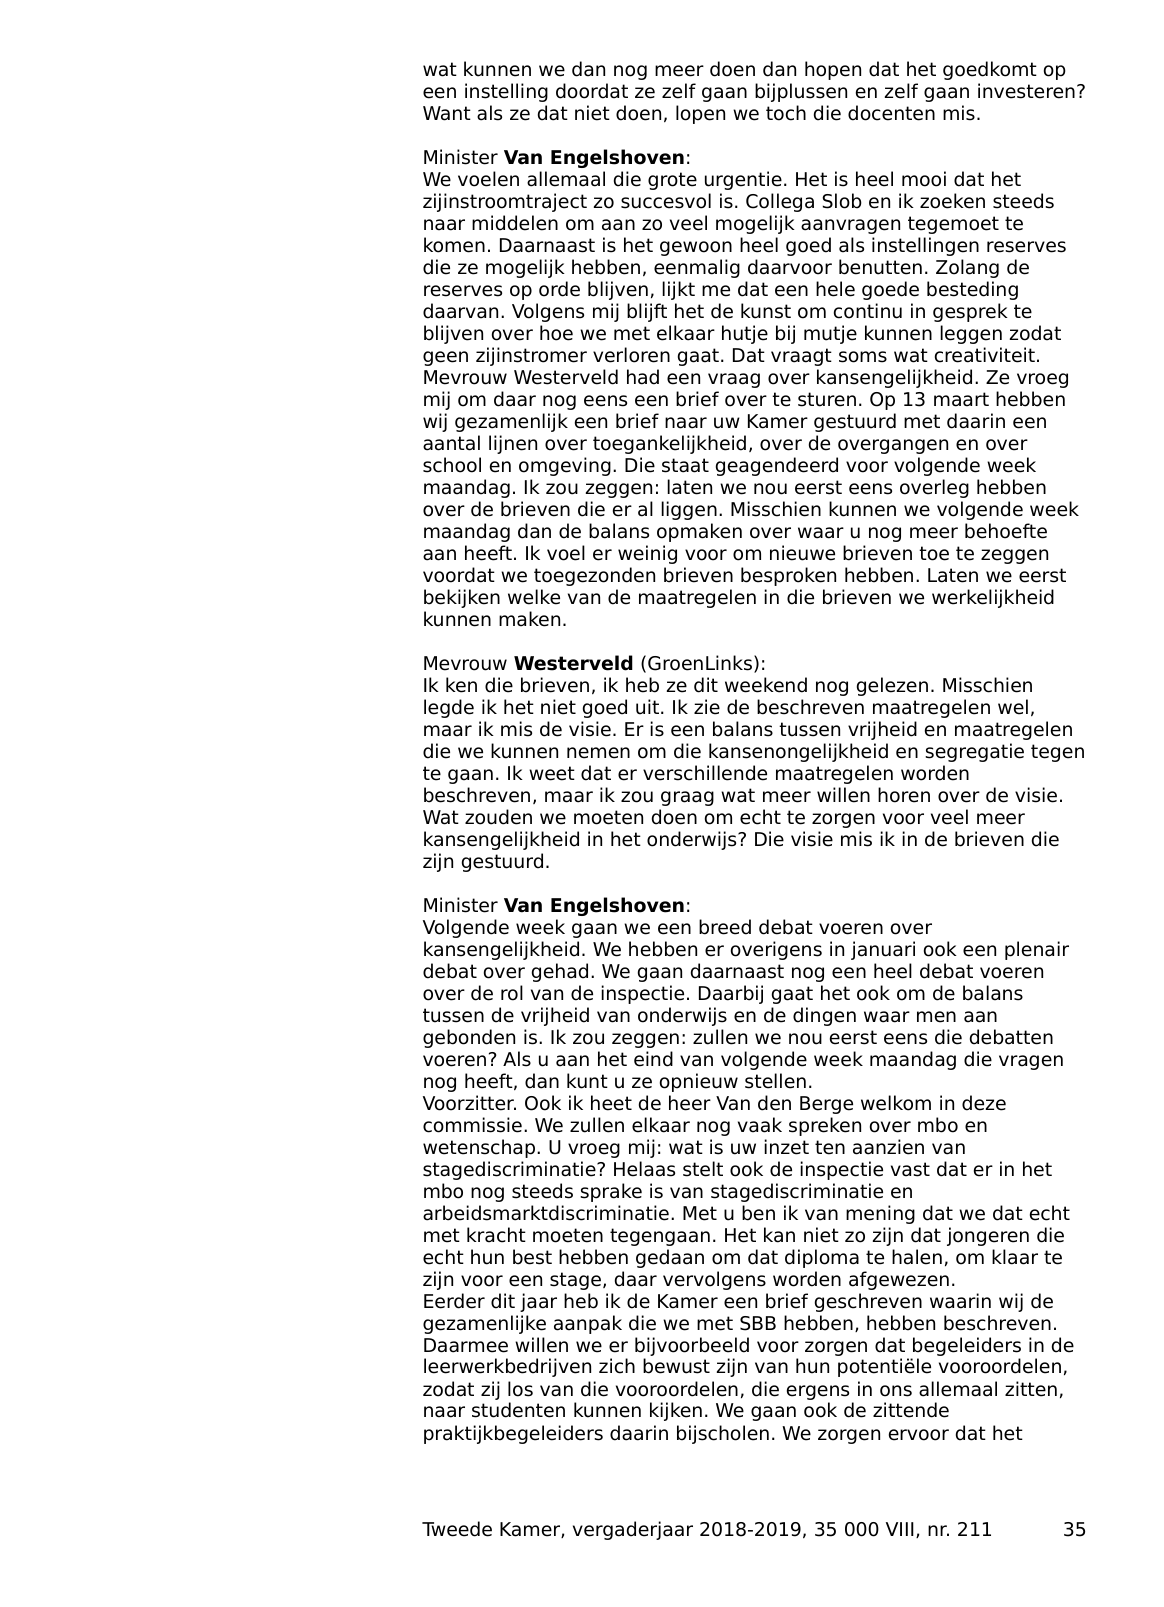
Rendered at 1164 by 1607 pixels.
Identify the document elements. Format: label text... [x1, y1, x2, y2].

text Voorzitter. Ook ik heet de heer Van den Berge welkom in deze commissie. We zullen elkaar nog vaak spreken over mbo en wetenschap. U vroeg mij: wat is uw inzet ten aanzien van stagediscriminatie? Helaas stelt ook de inspectie vast dat er in het mbo nog steeds sprake is van stagediscriminatie en arbeidsmarktdiscriminatie. Met u ben ik van mening dat we dat echt met kracht moeten tegengaan. Het kan niet zo zijn dat jongeren die echt hun best hebben gedaan om dat diploma te halen, om klaar te zijn voor een stage, daar vervolgens worden afgewezen. [422, 1093, 1087, 1291]
text Volgende week gaan we een breed debat voeren over kansengelijkheid. We hebben er overigens in januari ook een plenair debat over gehad. We gaan daarnaast nog een heel debat voeren over de rol van de inspectie. Daarbij gaat het ook om de balans tussen de vrijheid van onderwijs en de dingen waar men aan gebonden is. Ik zou zeggen: zullen we nou eerst eens die debatten voeren? Als u aan het eind van volgende week maandag die vragen nog heeft, dan kunt u ze opnieuw stellen. [422, 917, 1087, 1093]
text Minister Van Engelshoven: [422, 147, 1087, 169]
text Mevrouw Westerveld (GroenLinks): [422, 653, 1087, 675]
text Eerder dit jaar heb ik de Kamer een brief geschreven waarin wij de gezamenlijke aanpak die we met SBB hebben, hebben beschreven. Daarmee willen we er bijvoorbeeld voor zorgen dat begeleiders in de leerwerkbedrijven zich bewust zijn van hun potentiële vooroordelen, zodat zij los van die vooroordelen, die ergens in ons allemaal zitten, naar studenten kunnen kijken. We gaan ook de zittende praktijkbegeleiders daarin bijscholen. We zorgen ervoor dat het [422, 1291, 1087, 1444]
text Ik ken die brieven, ik heb ze dit weekend nog gelezen. Misschien legde ik het niet goed uit. Ik zie de beschreven maatregelen wel, maar ik mis de visie. Er is een balans tussen vrijheid en maatregelen die we kunnen nemen om die kansenongelijkheid en segregatie tegen te gaan. Ik weet dat er verschillende maatregelen worden beschreven, maar ik zou graag wat meer willen horen over de visie. Wat zouden we moeten doen om echt te zorgen voor veel meer kansengelijkheid in het onderwijs? Die visie mis ik in de brieven die zijn gestuurd. [422, 675, 1087, 873]
text Mevrouw Westerveld had een vraag over kansengelijkheid. Ze vroeg mij om daar nog eens een brief over te sturen. Op 13 maart hebben wij gezamenlijk een brief naar uw Kamer gestuurd met daarin een aantal lijnen over toegankelijkheid, over de overgangen en over school en omgeving. Die staat geagendeerd voor volgende week maandag. Ik zou zeggen: laten we nou eerst eens overleg hebben over de brieven die er al liggen. Misschien kunnen we volgende week maandag dan de balans opmaken over waar u nog meer behoefte aan heeft. Ik voel er weinig voor om nieuwe brieven toe te zeggen voordat we toegezonden brieven besproken hebben. Laten we eerst bekijken welke van de maatregelen in die brieven we werkelijkheid kunnen maken. [422, 367, 1087, 631]
text We voelen allemaal die grote urgentie. Het is heel mooi dat het zijinstroomtraject zo succesvol is. Collega Slob en ik zoeken steeds naar middelen om aan zo veel mogelijk aanvragen tegemoet te komen. Daarnaast is het gewoon heel goed als instellingen reserves die ze mogelijk hebben, eenmalig daarvoor benutten. Zolang de reserves op orde blijven, lijkt me dat een hele goede besteding daarvan. Volgens mij blijft het de kunst om continu in gesprek te blijven over hoe we met elkaar hutje bij mutje kunnen leggen zodat geen zijinstromer verloren gaat. Dat vraagt soms wat creativiteit. [422, 169, 1087, 367]
text wat kunnen we dan nog meer doen dan hopen dat het goedkomt op een instelling doordat ze zelf gaan bijplussen en zelf gaan investeren? Want als ze dat niet doen, lopen we toch die docenten mis. [422, 59, 1087, 125]
text Minister Van Engelshoven: [422, 895, 1087, 917]
